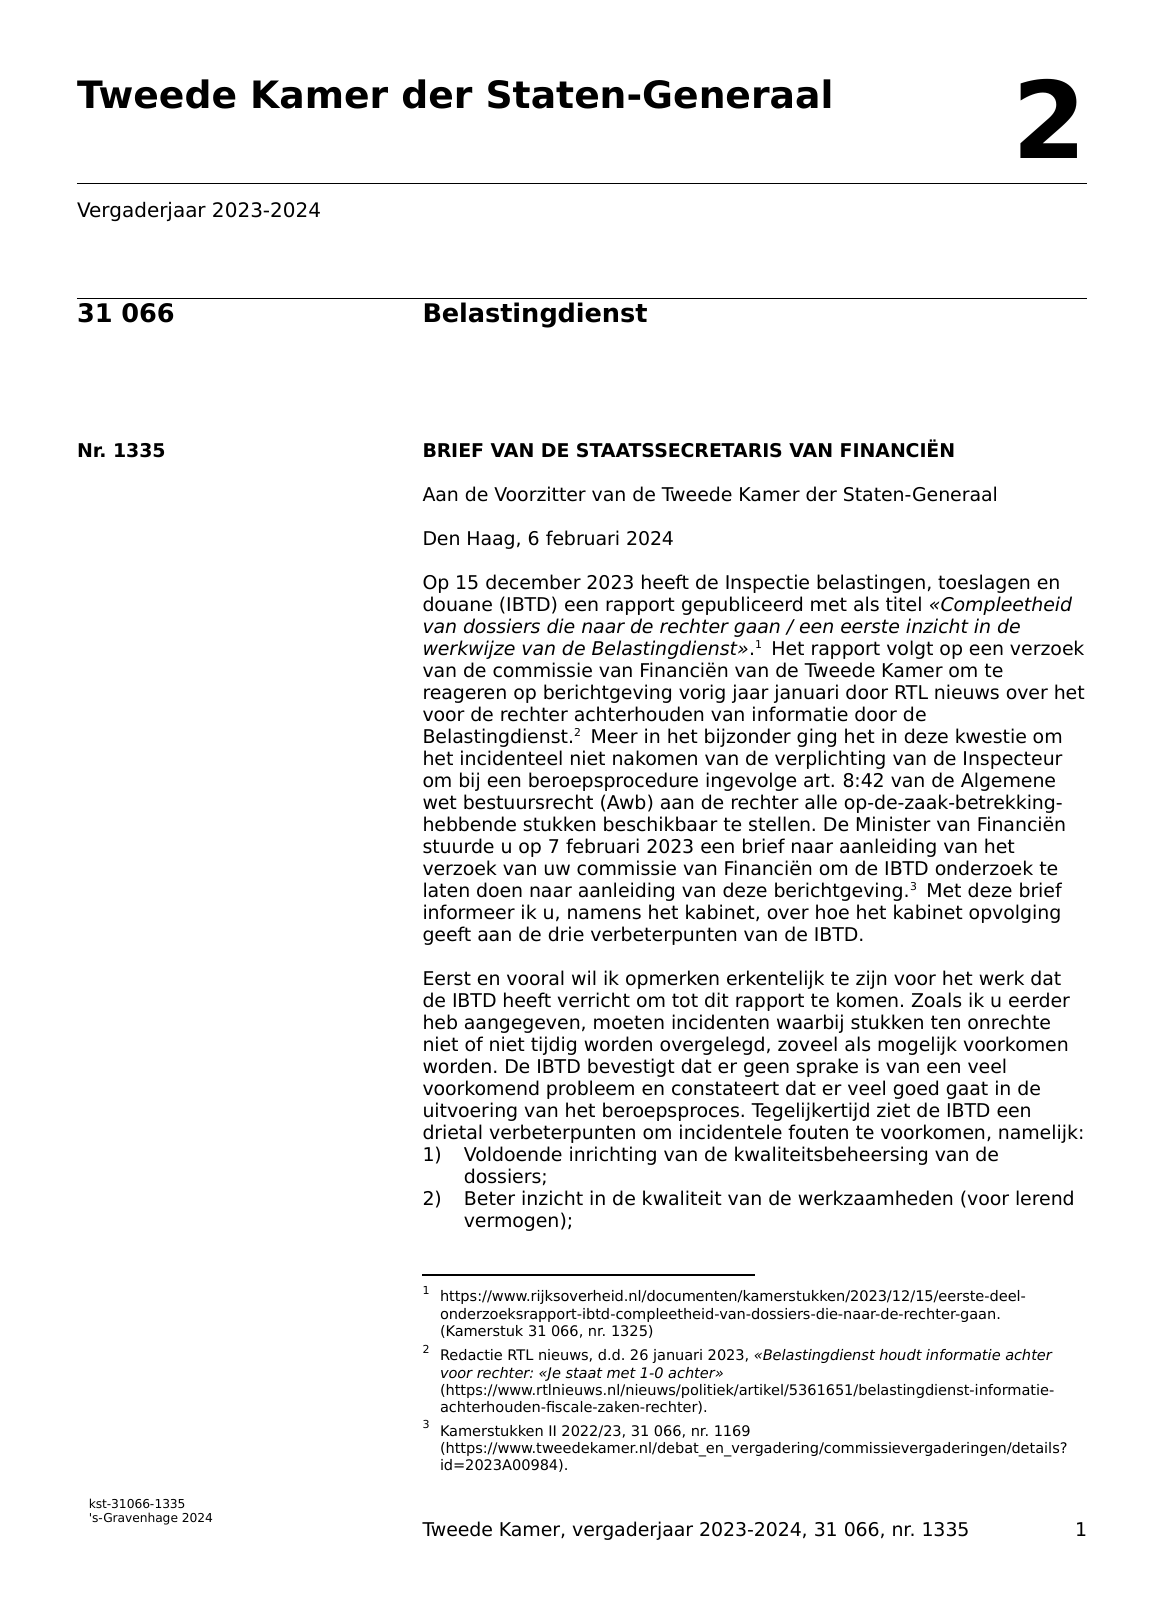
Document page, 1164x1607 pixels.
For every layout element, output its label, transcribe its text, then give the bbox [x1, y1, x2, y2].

text https://www.rijksoverheid.nl/documenten/kamerstukken/2023/12/15/eerste-deel-onderzoeksrapport-ibtd-compleetheid-van-dossiers-die-naar-de-rechter-gaan. (Kamerstuk 31 066, nr. 1325) [422, 1284, 1087, 1340]
table_header Tweede Kamer der Staten-Generaal [77, 59, 886, 183]
table_header 2 [886, 59, 1087, 183]
text Eerst en vooral wil ik opmerken erkentelijk te zijn voor het werk dat de IBTD heeft verricht om tot dit rapport te komen. Zoals ik u eerder heb aangegeven, moeten incidenten waarbij stukken ten onrechte niet of niet tijdig worden overgelegd, zoveel als mogelijk voorkomen worden. De IBTD bevestigt dat er geen sprake is van een veel voorkomend probleem en constateert dat er veel goed gaat in de uitvoering van het beroepsproces. Tegelijkertijd ziet de IBTD een drietal verbeterpunten om incidentele fouten te voorkomen, namelijk: [422, 968, 1087, 1144]
text 1) Voldoende inrichting van de kwaliteitsbeheersing van de dossiers; [422, 1144, 1087, 1188]
text Aan de Voorzitter van de Tweede Kamer der Staten-Generaal [422, 484, 1087, 506]
table_cell Vergaderjaar 2023-2024 [77, 184, 1087, 298]
text Kamerstukken II 2022/23, 31 066, nr. 1169 (https://www.tweedekamer.nl/debat_en_vergadering/commissievergaderingen/details?id=2023A00984). [422, 1418, 1087, 1474]
text kst-31066-1335 [88, 1497, 323, 1511]
subtitle 31 066 Belastingdienst [77, 299, 1087, 329]
text 's-Gravenhage 2024 [88, 1511, 323, 1525]
text 2) Beter inzicht in de kwaliteit van de werkzaamheden (voor lerend vermogen); [422, 1188, 1087, 1232]
text Den Haag, 6 februari 2024 [422, 528, 1087, 550]
subtitle Nr. 1335 BRIEF VAN DE STAATSSECRETARIS VAN FINANCIËN [77, 440, 1087, 462]
text Op 15 december 2023 heeft de Inspectie belastingen, toeslagen en douane (IBTD) een rapport gepubliceerd met als titel «Compleetheid van dossiers die naar de rechter gaan / een eerste inzicht in de werkwijze van de Belastingdienst». Het rapport volgt op een verzoek van de commissie van Financiën van de Tweede Kamer om te reageren op berichtgeving vorig jaar januari door RTL nieuws over het voor de rechter achterhouden van informatie door de Belastingdienst. Meer in het bijzonder ging het in deze kwestie om het incidenteel niet nakomen van de verplichting van de Inspecteur om bij een beroepsprocedure ingevolge art. 8:42 van de Algemene wet bestuursrecht (Awb) aan de rechter alle op-de-zaak-betrekking-hebbende stukken beschikbaar te stellen. De Minister van Financiën stuurde u op 7 februari 2023 een brief naar aanleiding van het verzoek van uw commissie van Financiën om de IBTD onderzoek te laten doen naar aanleiding van deze berichtgeving. Met deze brief informeer ik u, namens het kabinet, over hoe het kabinet opvolging geeft aan de drie verbeterpunten van de IBTD. [422, 572, 1087, 946]
text Redactie RTL nieuws, d.d. 26 januari 2023, «Belastingdienst houdt informatie achter voor rechter: «Je staat met 1-0 achter» (https://www.rtlnieuws.nl/nieuws/politiek/artikel/5361651/belastingdienst-informatie-achterhouden-fiscale-zaken-rechter). [422, 1343, 1087, 1416]
